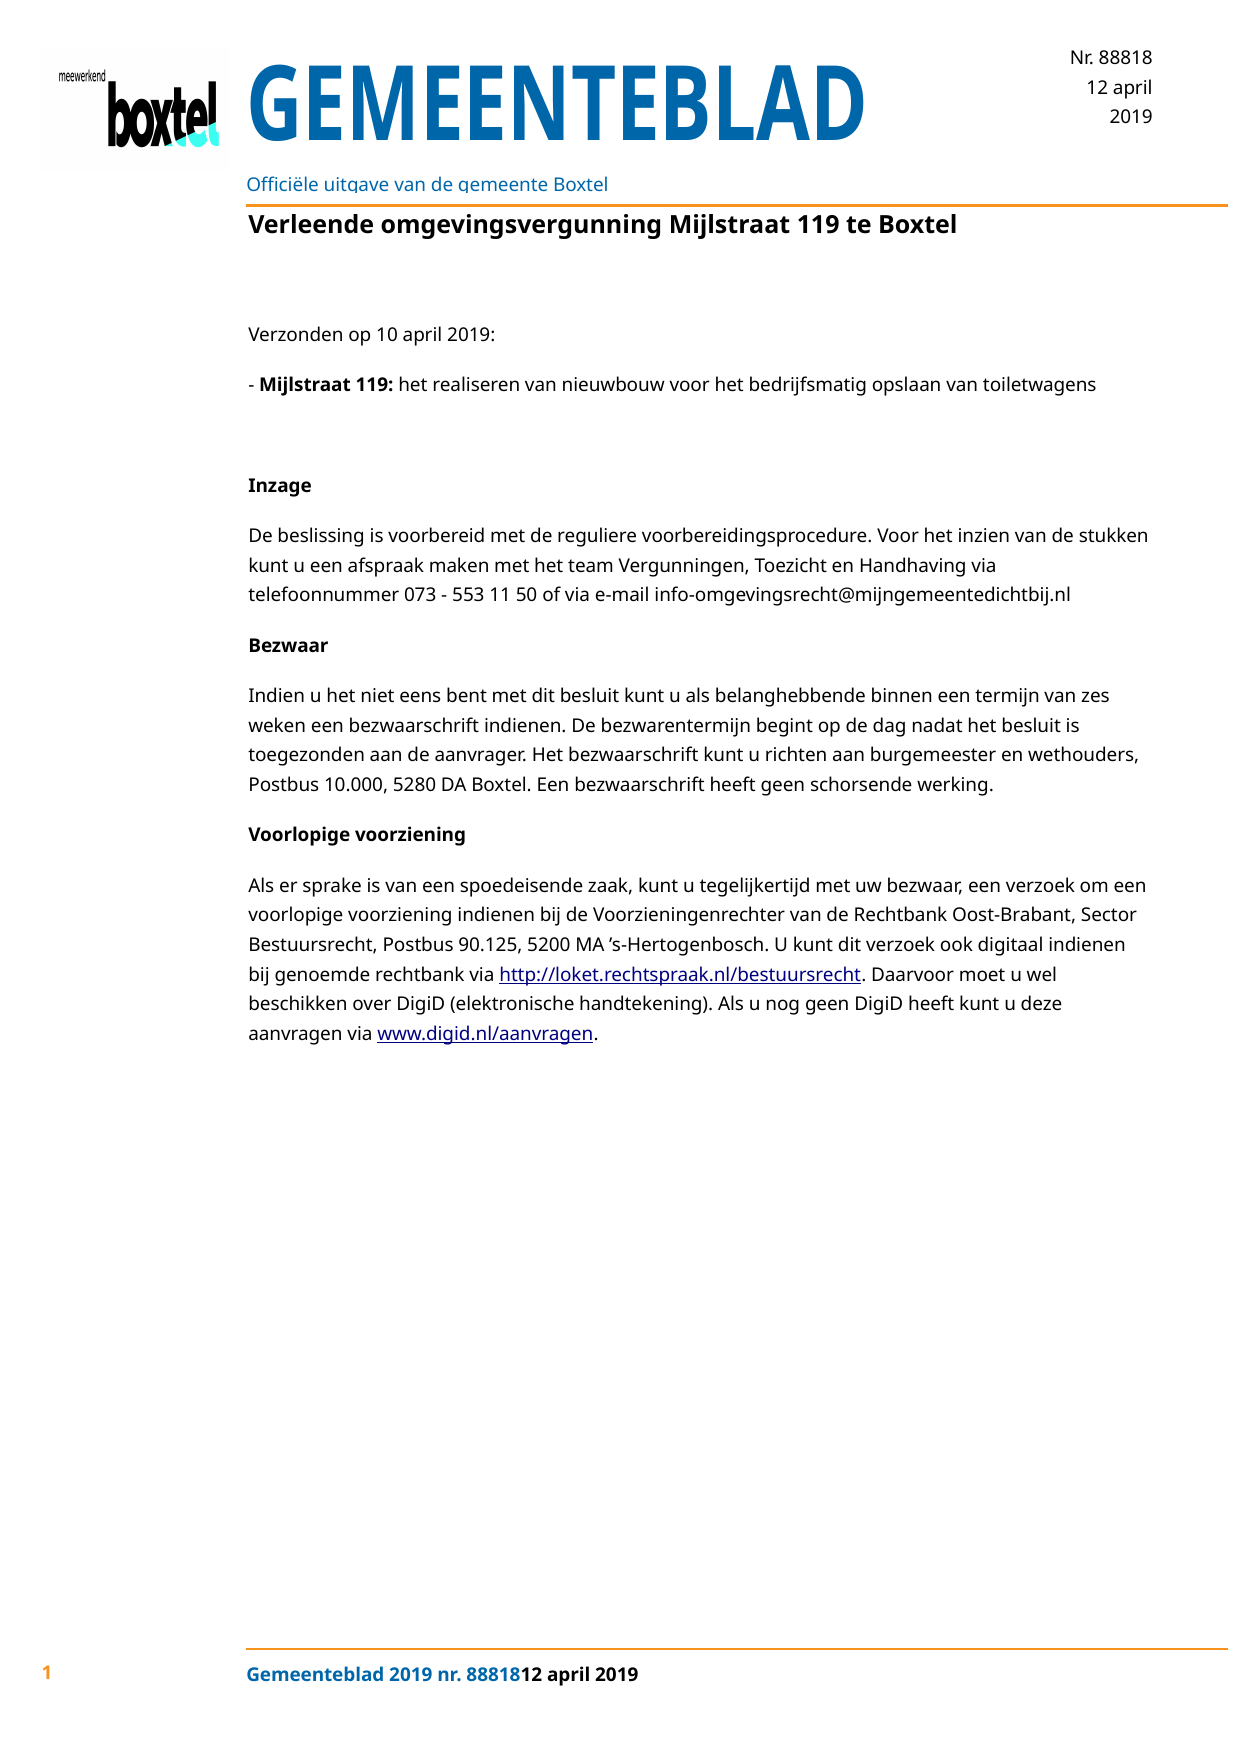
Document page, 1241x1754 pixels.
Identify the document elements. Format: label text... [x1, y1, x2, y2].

text Verleende omgevingsvergunning Mijlstraat 119 te Boxtel [248, 207, 1152, 241]
text Indien u het niet eens bent met dit besluit kunt u als belanghebbende binnen een termijn van zes weken een bezwaarschrift indienen. De bezwarentermijn begint op de dag nadat het besluit is toegezonden aan de aanvrager. Het bezwaarschrift kunt u richten aan burgemeester en wethouders, Postbus 10.000, 5280 DA Boxtel. Een bezwaarschrift heeft geen schorsende werking. [248, 682, 1152, 797]
text - Mijlstraat 119: het realiseren van nieuwbouw voor het bedrijfsmatig opslaan van toiletwagens [248, 371, 1152, 397]
text Inzage [248, 472, 1152, 498]
text Voorlopige voorziening [248, 822, 1152, 847]
text Verzonden op 10 april 2019: [248, 321, 1152, 346]
text Bezwaar [248, 632, 1152, 658]
text Als er sprake is van een spoedeisende zaak, kunt u tegelijkertijd met uw bezwaar, een verzoek om een voorlopige voorziening indienen bij de Voorzieningenrechter van de Rechtbank Oost-Brabant, Sector Bestuursrecht, Postbus 90.125, 5200 MA ’s-Hertogenbosch. U kunt dit verzoek ook digitaal indienen bij genoemde rechtbank via http://loket.rechtspraak.nl/bestuursrecht. Daarvoor moet u wel beschikken over DigiD (elektronische handtekening). Als u nog geen DigiD heeft kunt u deze aanvragen via www.digid.nl/aanvragen. [248, 872, 1152, 1046]
picture [41, 47, 231, 172]
text De beslissing is voorbereid met de reguliere voorbereidingsprocedure. Voor het inzien van de stukken kunt u een afspraak maken met het team Vergunningen, Toezicht en Handhaving via telefoonnummer 073 - 553 11 50 of via e-mail info-omgevingsrecht@mijngemeentedichtbij.nl [248, 522, 1152, 607]
